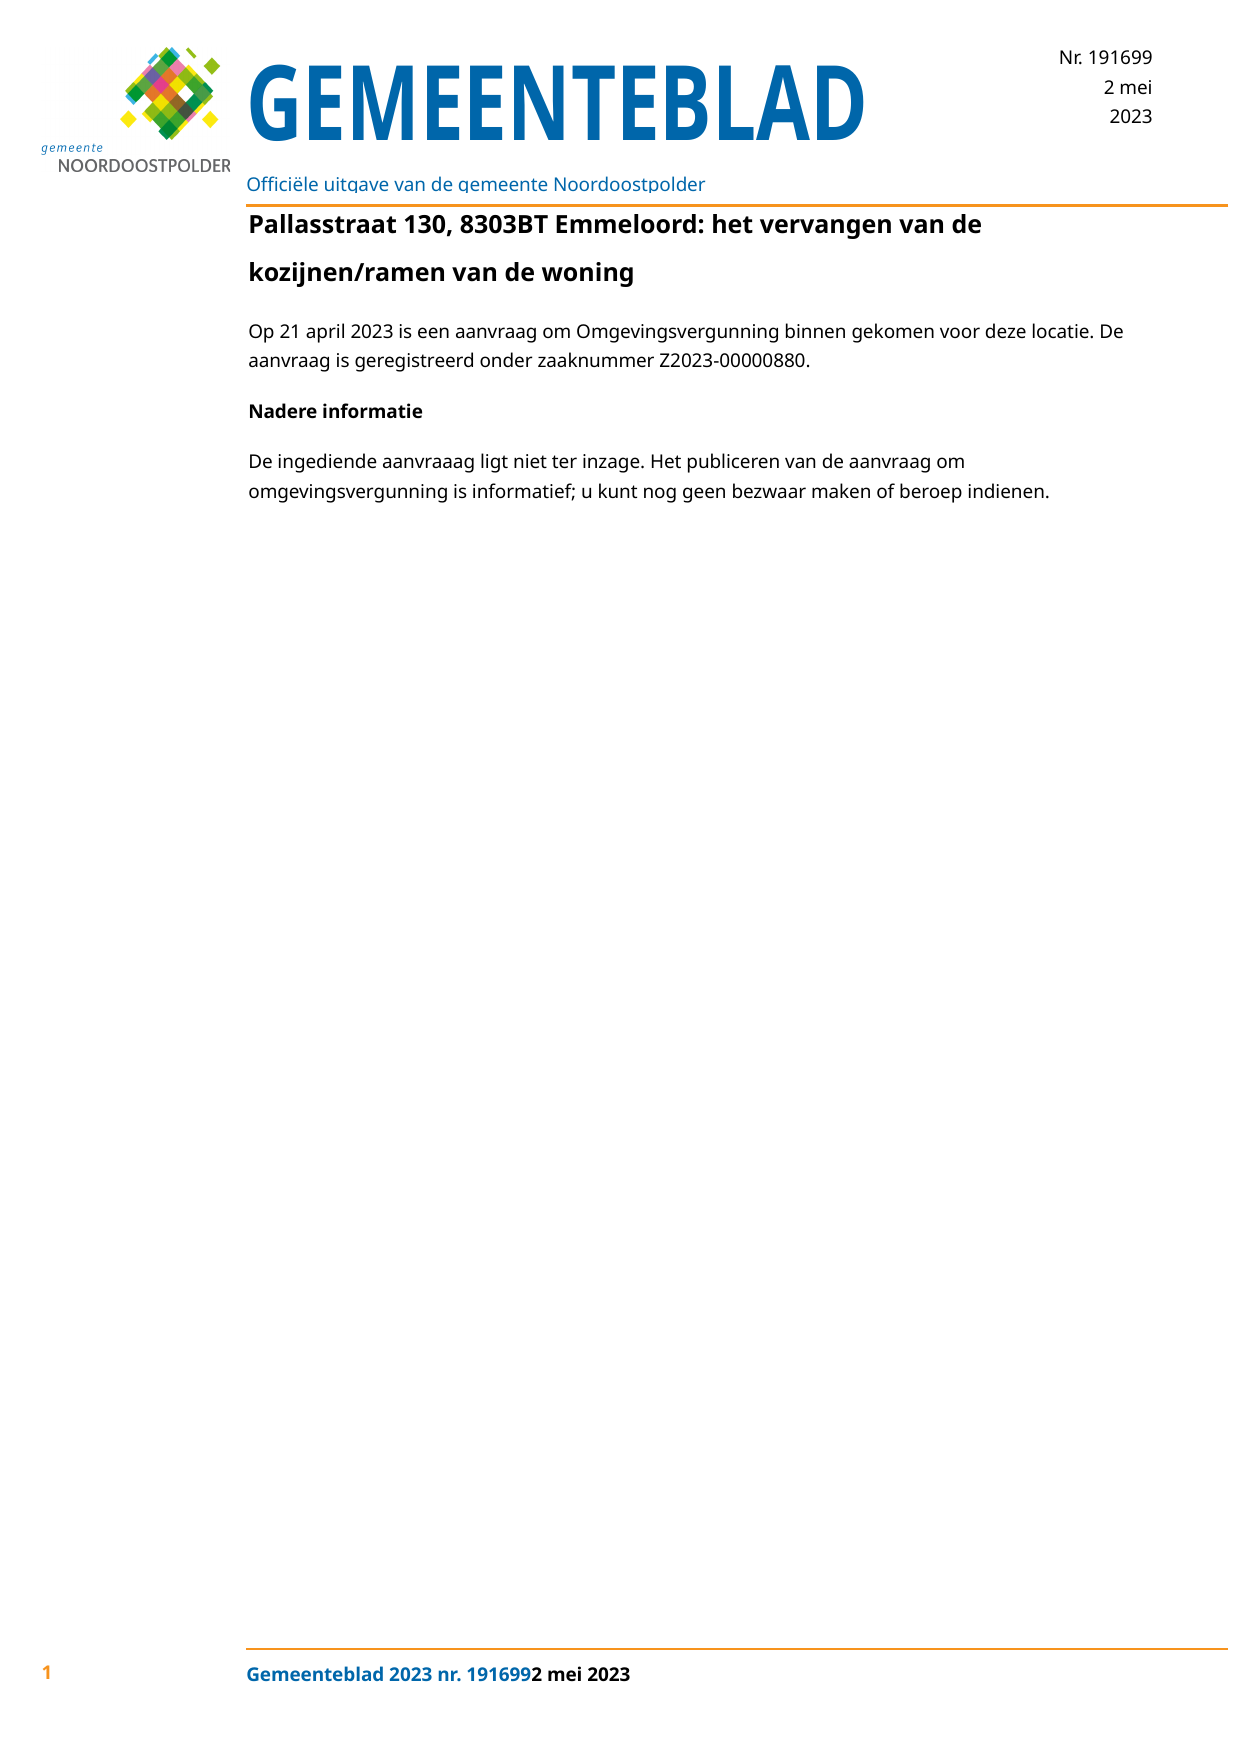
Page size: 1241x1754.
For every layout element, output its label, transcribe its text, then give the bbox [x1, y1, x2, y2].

text Op 21 april 2023 is een aanvraag om Omgevingsvergunning binnen gekomen voor deze locatie. De aanvraag is geregistreerd onder zaaknummer Z2023-00000880. [248, 318, 1152, 373]
text Nadere informatie [248, 398, 1152, 424]
text De ingediende aanvraaag ligt niet ter inzage. Het publiceren van de aanvraag om omgevingsvergunning is informatief; u kunt nog geen bezwaar maken of beroep indienen. [248, 448, 1152, 504]
picture [41, 47, 231, 172]
text Pallasstraat 130, 8303BT Emmeloord: het vervangen van de kozijnen/ramen van de woning [248, 207, 1152, 288]
